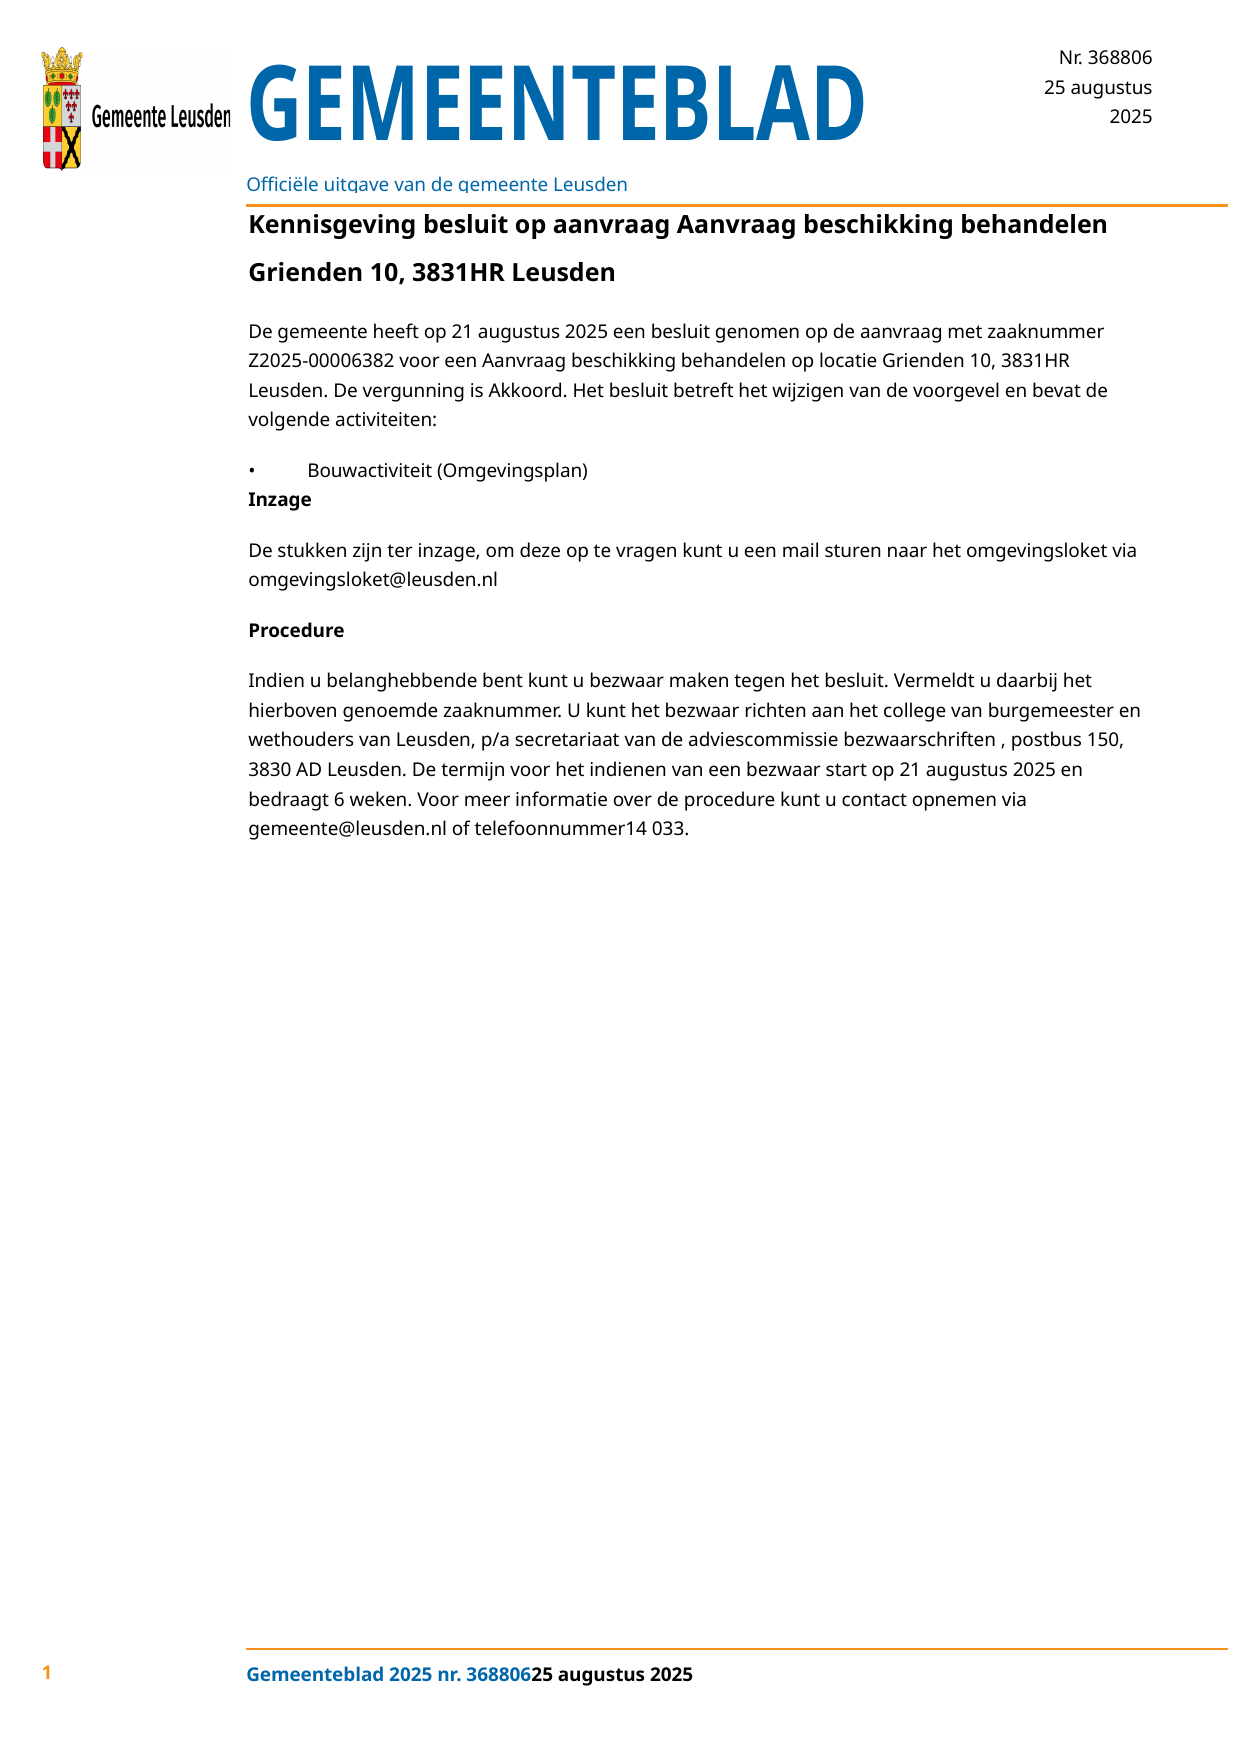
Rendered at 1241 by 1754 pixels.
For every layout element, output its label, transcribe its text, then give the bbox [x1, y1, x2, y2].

picture [41, 47, 231, 172]
text Kennisgeving besluit op aanvraag Aanvraag beschikking behandelen Grienden 10, 3831HR Leusden [248, 207, 1152, 288]
text De gemeente heeft op 21 augustus 2025 een besluit genomen op de aanvraag met zaaknummer Z2025-00006382 voor een Aanvraag beschikking behandelen op locatie Grienden 10, 3831HR Leusden. De vergunning is Akkoord. Het besluit betreft het wijzigen van de voorgevel en bevat de volgende activiteiten: [248, 318, 1152, 432]
text Inzage [248, 487, 1152, 512]
list Bouwactiviteit (Omgevingsplan) [248, 457, 1152, 483]
text De stukken zijn ter inzage, om deze op te vragen kunt u een mail sturen naar het omgevingsloket via omgevingsloket@leusden.nl [248, 537, 1152, 592]
text Procedure [248, 617, 1152, 643]
text Indien u belanghebbende bent kunt u bezwaar maken tegen het besluit. Vermeldt u daarbij het hierboven genoemde zaaknummer. U kunt het bezwaar richten aan het college van burgemeester en wethouders van Leusden, p/a secretariaat van de adviescommissie bezwaarschriften , postbus 150, 3830 AD Leusden. De termijn voor het indienen van een bezwaar start op 21 augustus 2025 en bedraagt 6 weken. Voor meer informatie over de procedure kunt u contact opnemen via gemeente@leusden.nl of telefoonnummer14 033. [248, 667, 1152, 841]
